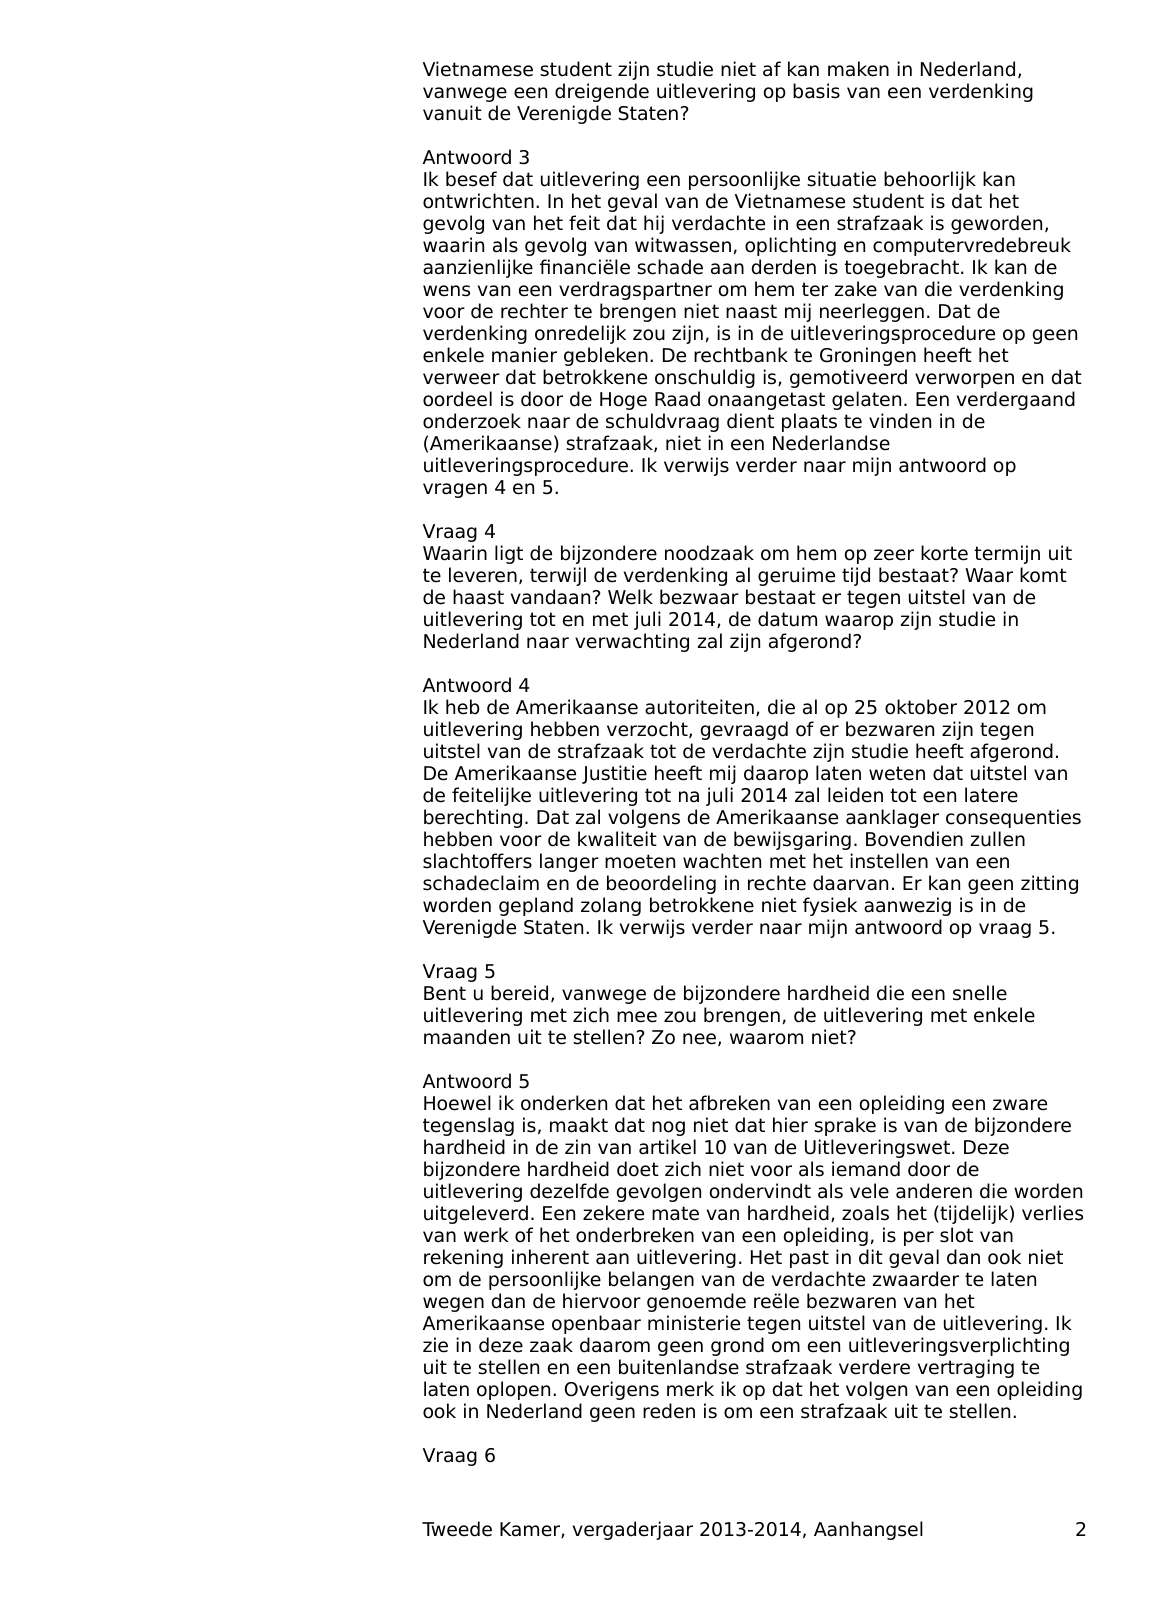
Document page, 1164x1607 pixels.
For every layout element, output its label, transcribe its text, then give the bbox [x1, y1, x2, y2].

text Vraag 6 [422, 1445, 1087, 1467]
text Hoewel ik onderken dat het afbreken van een opleiding een zware tegenslag is, maakt dat nog niet dat hier sprake is van de bijzondere hardheid in de zin van artikel 10 van de Uitleveringswet. Deze bijzondere hardheid doet zich niet voor als iemand door de uitlevering dezelfde gevolgen ondervindt als vele anderen die worden uitgeleverd. Een zekere mate van hardheid, zoals het (tijdelijk) verlies van werk of het onderbreken van een opleiding, is per slot van rekening inherent aan uitlevering. Het past in dit geval dan ook niet om de persoonlijke belangen van de verdachte zwaarder te laten wegen dan de hiervoor genoemde reële bezwaren van het Amerikaanse openbaar ministerie tegen uitstel van de uitlevering. Ik zie in deze zaak daarom geen grond om een uitleveringsverplichting uit te stellen en een buitenlandse strafzaak verdere vertraging te laten oplopen. Overigens merk ik op dat het volgen van een opleiding ook in Nederland geen reden is om een strafzaak uit te stellen. [422, 1093, 1087, 1423]
text Ik besef dat uitlevering een persoonlijke situatie behoorlijk kan ontwrichten. In het geval van de Vietnamese student is dat het gevolg van het feit dat hij verdachte in een strafzaak is geworden, waarin als gevolg van witwassen, oplichting en computervredebreuk aanzienlijke financiële schade aan derden is toegebracht. Ik kan de wens van een verdragspartner om hem ter zake van die verdenking voor de rechter te brengen niet naast mij neerleggen. Dat de verdenking onredelijk zou zijn, is in de uitleveringsprocedure op geen enkele manier gebleken. De rechtbank te Groningen heeft het verweer dat betrokkene onschuldig is, gemotiveerd verworpen en dat oordeel is door de Hoge Raad onaangetast gelaten. Een verdergaand onderzoek naar de schuldvraag dient plaats te vinden in de (Amerikaanse) strafzaak, niet in een Nederlandse uitleveringsprocedure. Ik verwijs verder naar mijn antwoord op vragen 4 en 5. [422, 169, 1087, 499]
text Antwoord 5 [422, 1071, 1087, 1093]
text Antwoord 4 [422, 675, 1087, 697]
text Vietnamese student zijn studie niet af kan maken in Nederland, vanwege een dreigende uitlevering op basis van een verdenking vanuit de Verenigde Staten? [422, 59, 1087, 125]
text Vraag 5 [422, 961, 1087, 983]
text Vraag 4 [422, 521, 1087, 543]
text Bent u bereid, vanwege de bijzondere hardheid die een snelle uitlevering met zich mee zou brengen, de uitlevering met enkele maanden uit te stellen? Zo nee, waarom niet? [422, 983, 1087, 1049]
text Antwoord 3 [422, 147, 1087, 169]
text Ik heb de Amerikaanse autoriteiten, die al op 25 oktober 2012 om uitlevering hebben verzocht, gevraagd of er bezwaren zijn tegen uitstel van de strafzaak tot de verdachte zijn studie heeft afgerond. De Amerikaanse Justitie heeft mij daarop laten weten dat uitstel van de feitelijke uitlevering tot na juli 2014 zal leiden tot een latere berechting. Dat zal volgens de Amerikaanse aanklager consequenties hebben voor de kwaliteit van de bewijsgaring. Bovendien zullen slachtoffers langer moeten wachten met het instellen van een schadeclaim en de beoordeling in rechte daarvan. Er kan geen zitting worden gepland zolang betrokkene niet fysiek aanwezig is in de Verenigde Staten. Ik verwijs verder naar mijn antwoord op vraag 5. [422, 697, 1087, 939]
text Waarin ligt de bijzondere noodzaak om hem op zeer korte termijn uit te leveren, terwijl de verdenking al geruime tijd bestaat? Waar komt de haast vandaan? Welk bezwaar bestaat er tegen uitstel van de uitlevering tot en met juli 2014, de datum waarop zijn studie in Nederland naar verwachting zal zijn afgerond? [422, 543, 1087, 653]
